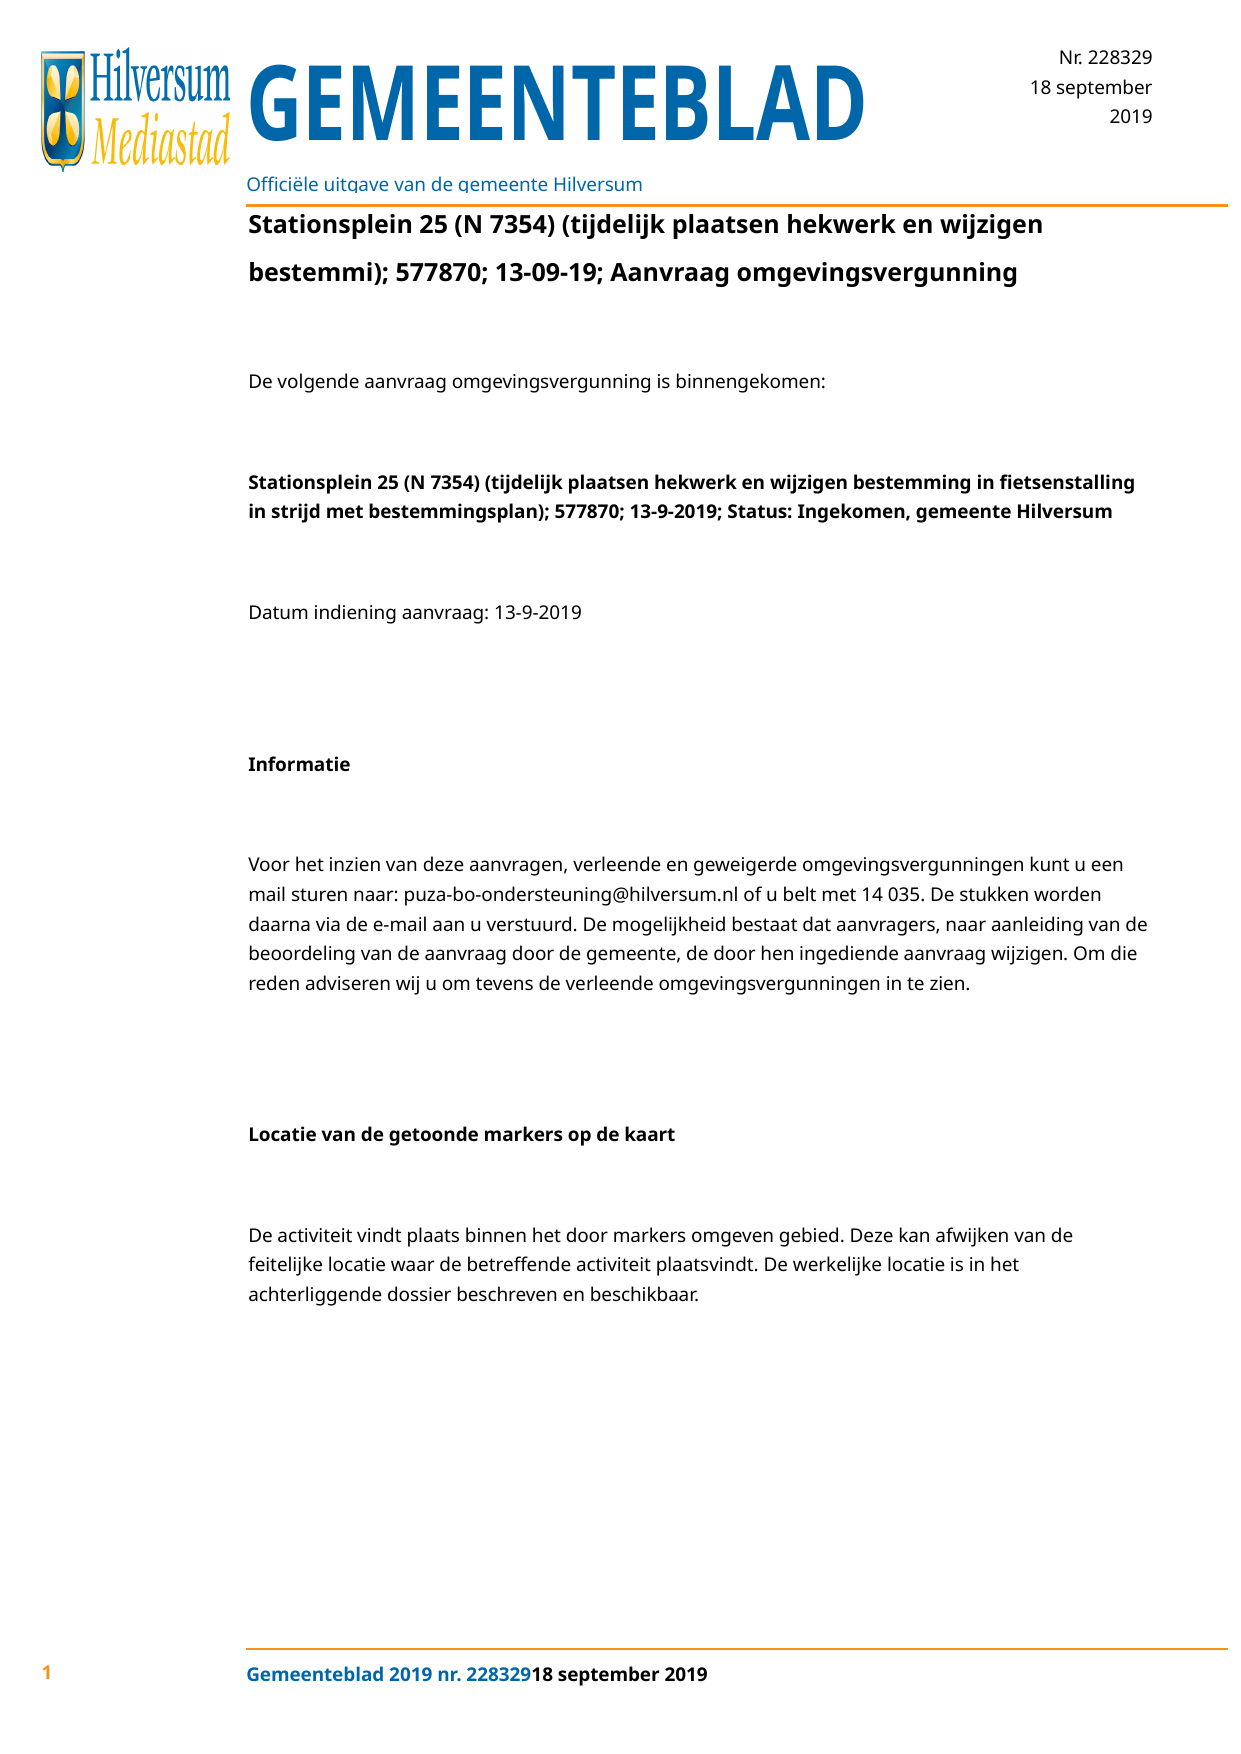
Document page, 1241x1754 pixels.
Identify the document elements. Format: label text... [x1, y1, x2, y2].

text Locatie van de getoonde markers op de kaart [248, 1121, 1152, 1147]
text Stationsplein 25 (N 7354) (tijdelijk plaatsen hekwerk en wijzigen bestemming in fietsenstalling in strijd met bestemmingsplan); 577870; 13-9-2019; Status: Ingekomen, gemeente Hilversum [248, 469, 1152, 524]
text Informatie [248, 751, 1152, 777]
picture [41, 47, 231, 172]
text Voor het inzien van deze aanvragen, verleende en geweigerde omgevingsvergunningen kunt u een mail sturen naar: puza-bo-ondersteuning@hilversum.nl of u belt met 14 035. De stukken worden daarna via de e-mail aan u verstuurd. De mogelijkheid bestaat dat aanvragers, naar aanleiding van de beoordeling van de aanvraag door de gemeente, de door hen ingediende aanvraag wijzigen. Om die reden adviseren wij u om tevens de verleende omgevingsvergunningen in te zien. [248, 852, 1152, 996]
text Stationsplein 25 (N 7354) (tijdelijk plaatsen hekwerk en wijzigen bestemmi); 577870; 13-09-19; Aanvraag omgevingsvergunning [248, 207, 1152, 288]
text De activiteit vindt plaats binnen het door markers omgeven gebied. Deze kan afwijken van de feitelijke locatie waar de betreffende activiteit plaatsvindt. De werkelijke locatie is in het achterliggende dossier beschreven en beschikbaar. [248, 1222, 1152, 1307]
text De volgende aanvraag omgevingsvergunning is binnengekomen: [248, 368, 1152, 394]
text Datum indiening aanvraag: 13-9-2019 [248, 599, 1152, 625]
